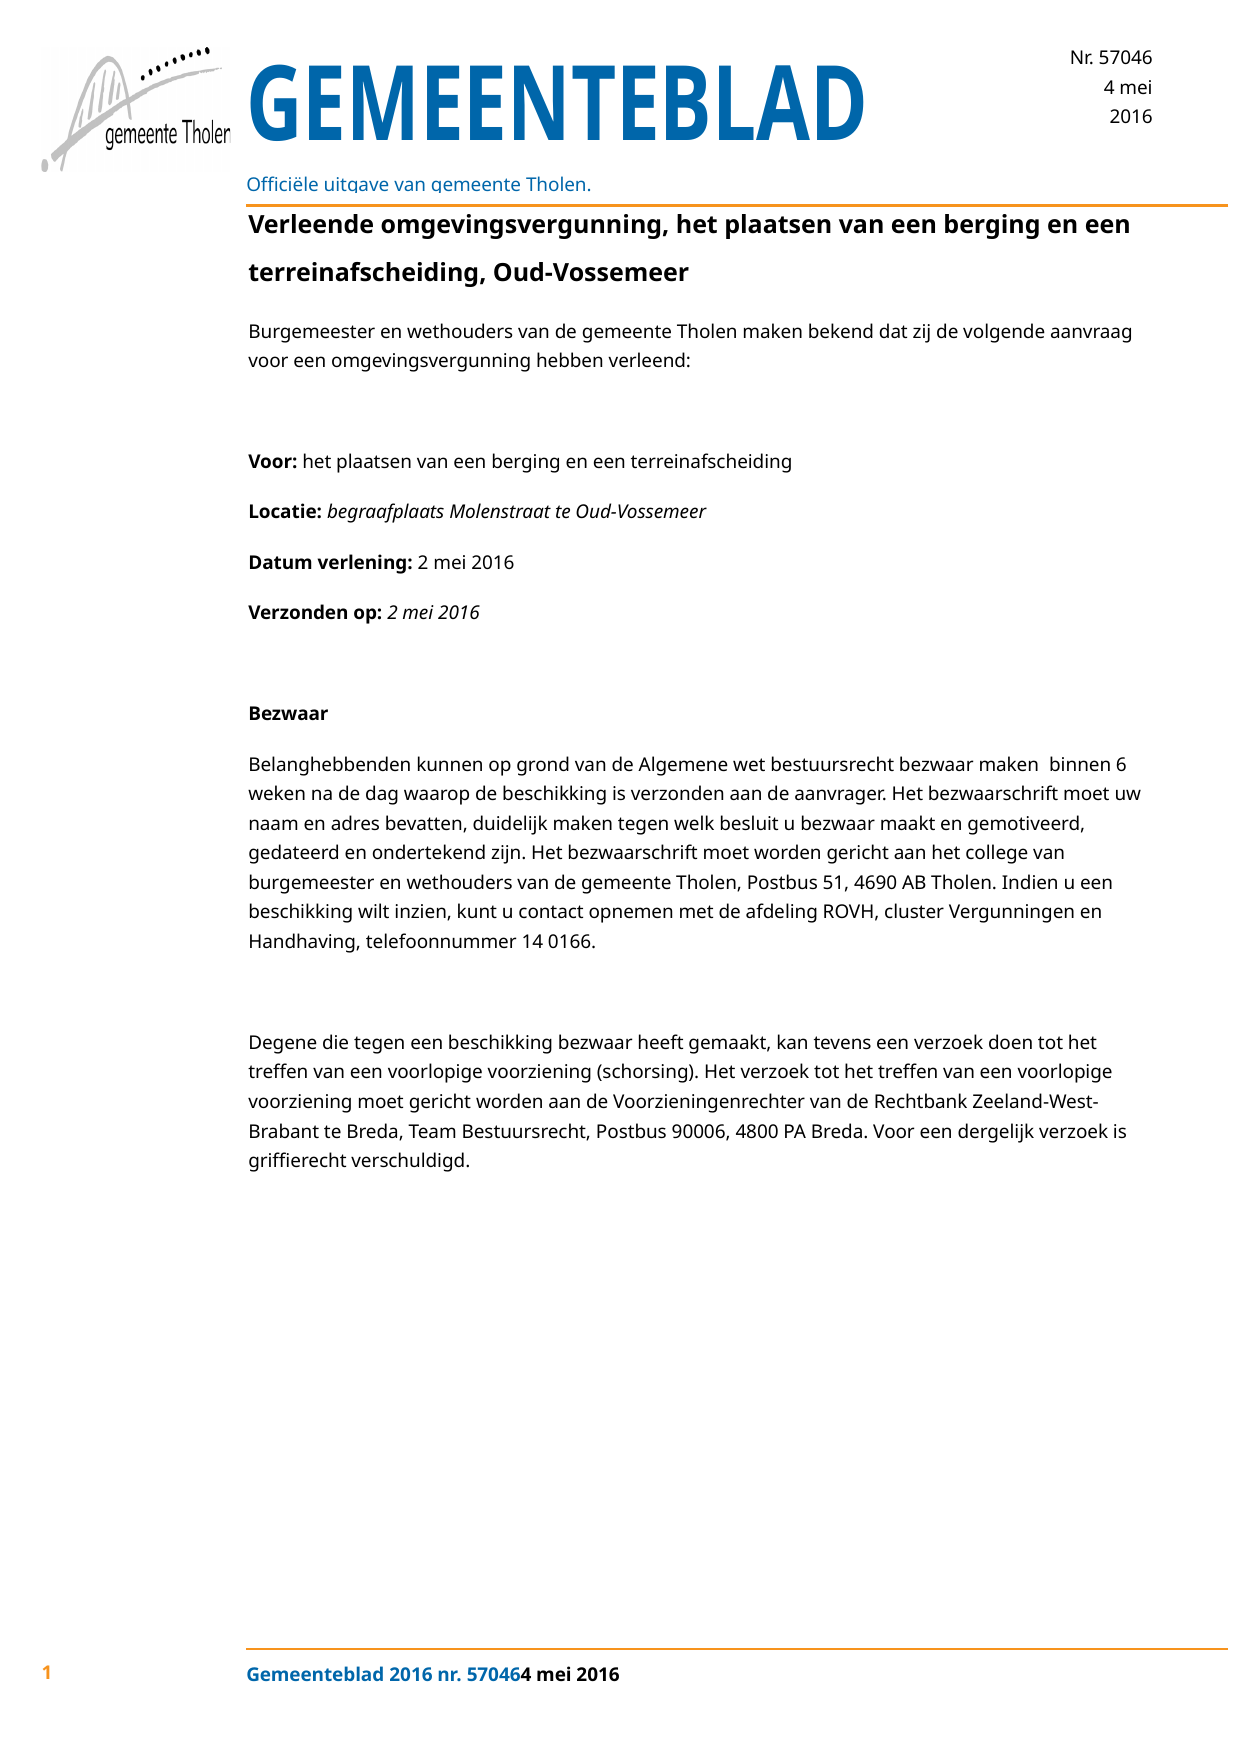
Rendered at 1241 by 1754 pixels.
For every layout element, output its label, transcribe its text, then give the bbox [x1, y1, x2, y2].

text Verzonden op: 2 mei 2016 [248, 599, 1152, 625]
picture [41, 47, 231, 172]
text Belanghebbenden kunnen op grond van de Algemene wet bestuursrecht bezwaar maken binnen 6 weken na de dag waarop de beschikking is verzonden aan de aanvrager. Het bezwaarschrift moet uw naam en adres bevatten, duidelijk maken tegen welk besluit u bezwaar maakt en gemotiveerd, gedateerd en ondertekend zijn. Het bezwaarschrift moet worden gericht aan het college van burgemeester en wethouders van de gemeente Tholen, Postbus 51, 4690 AB Tholen. Indien u een beschikking wilt inzien, kunt u contact opnemen met de afdeling ROVH, cluster Vergunningen en Handhaving, telefoonnummer 14 0166. [248, 751, 1152, 954]
text Burgemeester en wethouders van de gemeente Tholen maken bekend dat zij de volgende aanvraag voor een omgevingsvergunning hebben verleend: [248, 318, 1152, 373]
text Voor: het plaatsen van een berging en een terreinafscheiding [248, 448, 1152, 474]
text Bezwaar [248, 700, 1152, 726]
text Locatie: begraafplaats Molenstraat te Oud-Vossemeer [248, 499, 1152, 524]
text Datum verlening: 2 mei 2016 [248, 549, 1152, 575]
text Verleende omgevingsvergunning, het plaatsen van een berging en een terreinafscheiding, Oud-Vossemeer [248, 207, 1152, 288]
text Degene die tegen een beschikking bezwaar heeft gemaakt, kan tevens een verzoek doen tot het treffen van een voorlopige voorziening (schorsing). Het verzoek tot het treffen van een voorlopige voorziening moet gericht worden aan de Voorzieningenrechter van de Rechtbank Zeeland-West-Brabant te Breda, Team Bestuursrecht, Postbus 90006, 4800 PA Breda. Voor een dergelijk verzoek is griffierecht verschuldigd. [248, 1029, 1152, 1173]
